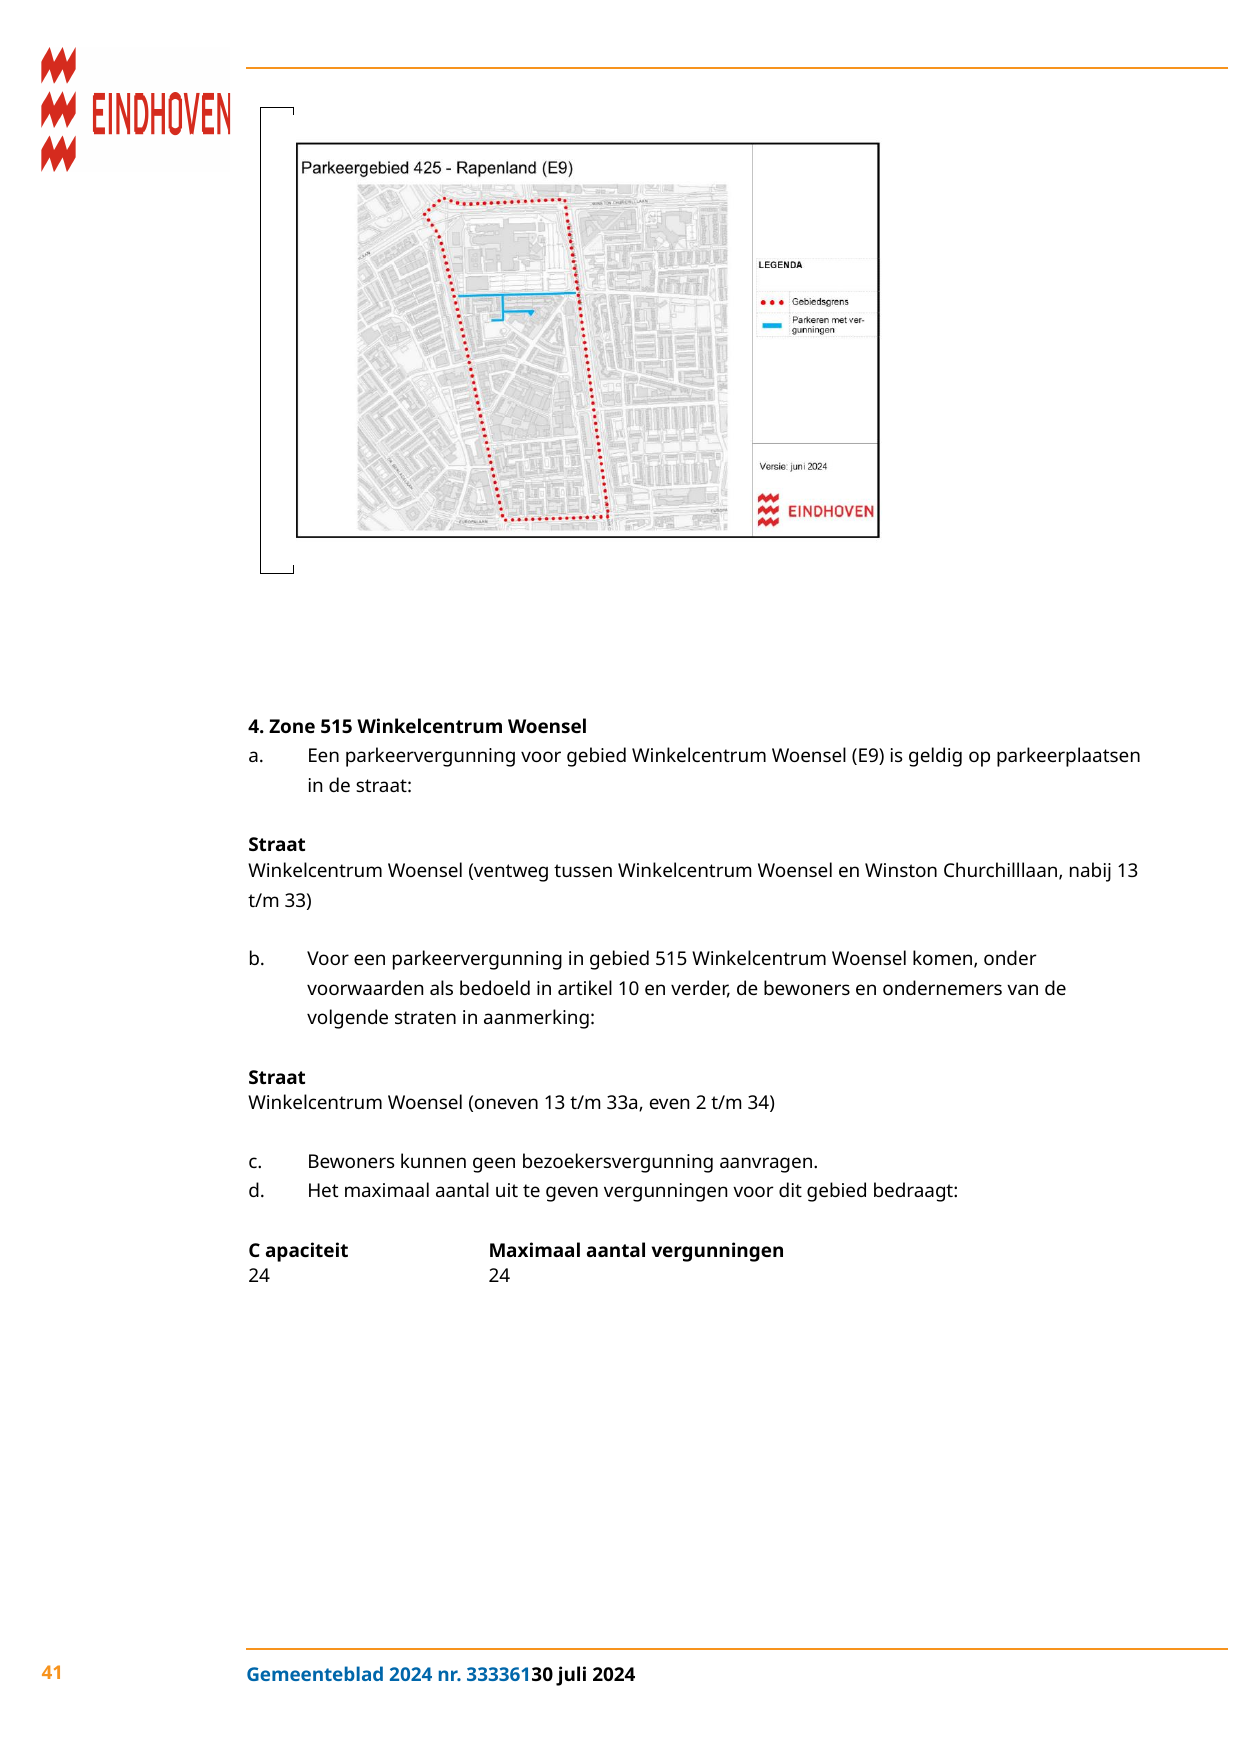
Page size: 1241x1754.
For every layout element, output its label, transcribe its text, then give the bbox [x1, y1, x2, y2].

table_header Straat [248, 1064, 1152, 1089]
text 4. Zone 515 Winkelcentrum Woensel [248, 713, 1152, 739]
picture [268, 115, 904, 565]
table_cell Winkelcentrum Woensel (oneven 13 t/m 33a, even 2 t/m 34) [248, 1090, 1152, 1115]
list Bewoners kunnen geen bezoekersvergunning aanvragen. [248, 1148, 1152, 1174]
table_cell Winkelcentrum Woensel (ventweg tussen Winkelcentrum Woensel en Winston Churchilllaan, nabij 13 t/m 33) [248, 857, 1152, 913]
list Voor een parkeervergunning in gebied 515 Winkelcentrum Woensel komen, onder voorwaarden als bedoeld in artikel 10 en verder, de bewoners en ondernemers van de volgende straten in aanmerking: [248, 945, 1152, 1030]
list Het maximaal aantal uit te geven vergunningen voor dit gebied bedraagt: [248, 1178, 1152, 1203]
table_cell 24 [248, 1263, 488, 1288]
picture [41, 47, 231, 172]
list Een parkeervergunning voor gebied Winkelcentrum Woensel (E9) is geldig op parkeerplaatsen in de straat: [248, 743, 1152, 798]
table_header Straat [248, 832, 1152, 857]
table_header C apaciteit [248, 1237, 488, 1263]
table_header Maximaal aantal vergunningen [488, 1237, 1152, 1263]
table_cell 24 [488, 1263, 1152, 1288]
